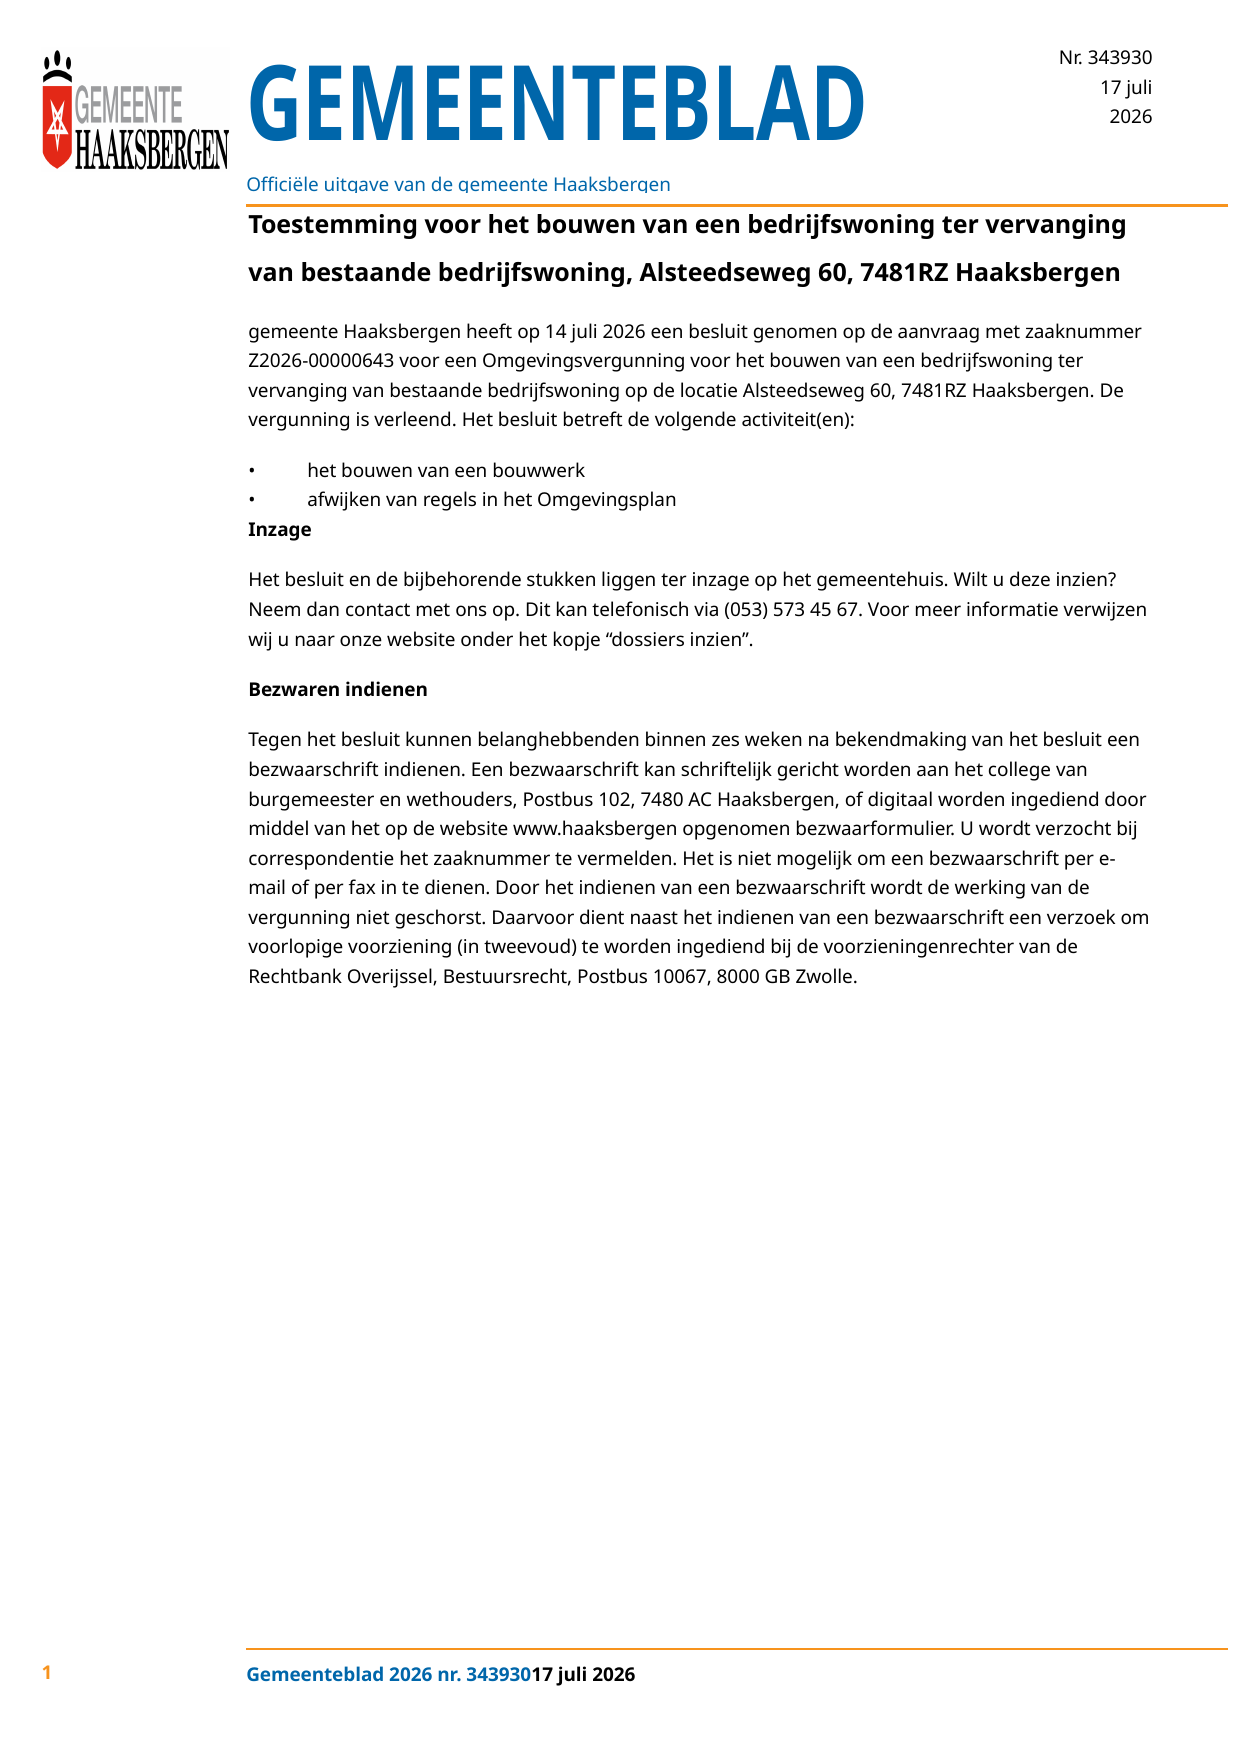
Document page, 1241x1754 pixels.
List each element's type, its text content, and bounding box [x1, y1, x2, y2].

list het bouwen van een bouwwerk [248, 457, 1152, 483]
text Inzage [248, 516, 1152, 542]
list afwijken van regels in het Omgevingsplan [248, 487, 1152, 512]
text Het besluit en de bijbehorende stukken liggen ter inzage op het gemeentehuis. Wilt u deze inzien? Neem dan contact met ons op. Dit kan telefonisch via (053) 573 45 67. Voor meer informatie verwijzen wij u naar onze website onder het kopje “dossiers inzien”. [248, 567, 1152, 652]
text Bezwaren indienen [248, 676, 1152, 702]
text Tegen het besluit kunnen belanghebbenden binnen zes weken na bekendmaking van het besluit een bezwaarschrift indienen. Een bezwaarschrift kan schriftelijk gericht worden aan het college van burgemeester en wethouders, Postbus 102, 7480 AC Haaksbergen, of digitaal worden ingediend door middel van het op de website www.haaksbergen opgenomen bezwaarformulier. U wordt verzocht bij correspondentie het zaaknummer te vermelden. Het is niet mogelijk om een bezwaarschrift per e-mail of per fax in te dienen. Door het indienen van een bezwaarschrift wordt de werking van de vergunning niet geschorst. Daarvoor dient naast het indienen van een bezwaarschrift een verzoek om voorlopige voorziening (in tweevoud) te worden ingediend bij de voorzieningenrechter van de Rechtbank Overijssel, Bestuursrecht, Postbus 10067, 8000 GB Zwolle. [248, 727, 1152, 989]
text gemeente Haaksbergen heeft op 14 juli 2026 een besluit genomen op de aanvraag met zaaknummer Z2026-00000643 voor een Omgevingsvergunning voor het bouwen van een bedrijfswoning ter vervanging van bestaande bedrijfswoning op de locatie Alsteedseweg 60, 7481RZ Haaksbergen. De vergunning is verleend. Het besluit betreft de volgende activiteit(en): [248, 318, 1152, 432]
picture [41, 47, 231, 172]
text Toestemming voor het bouwen van een bedrijfswoning ter vervanging van bestaande bedrijfswoning, Alsteedseweg 60, 7481RZ Haaksbergen [248, 207, 1152, 288]
